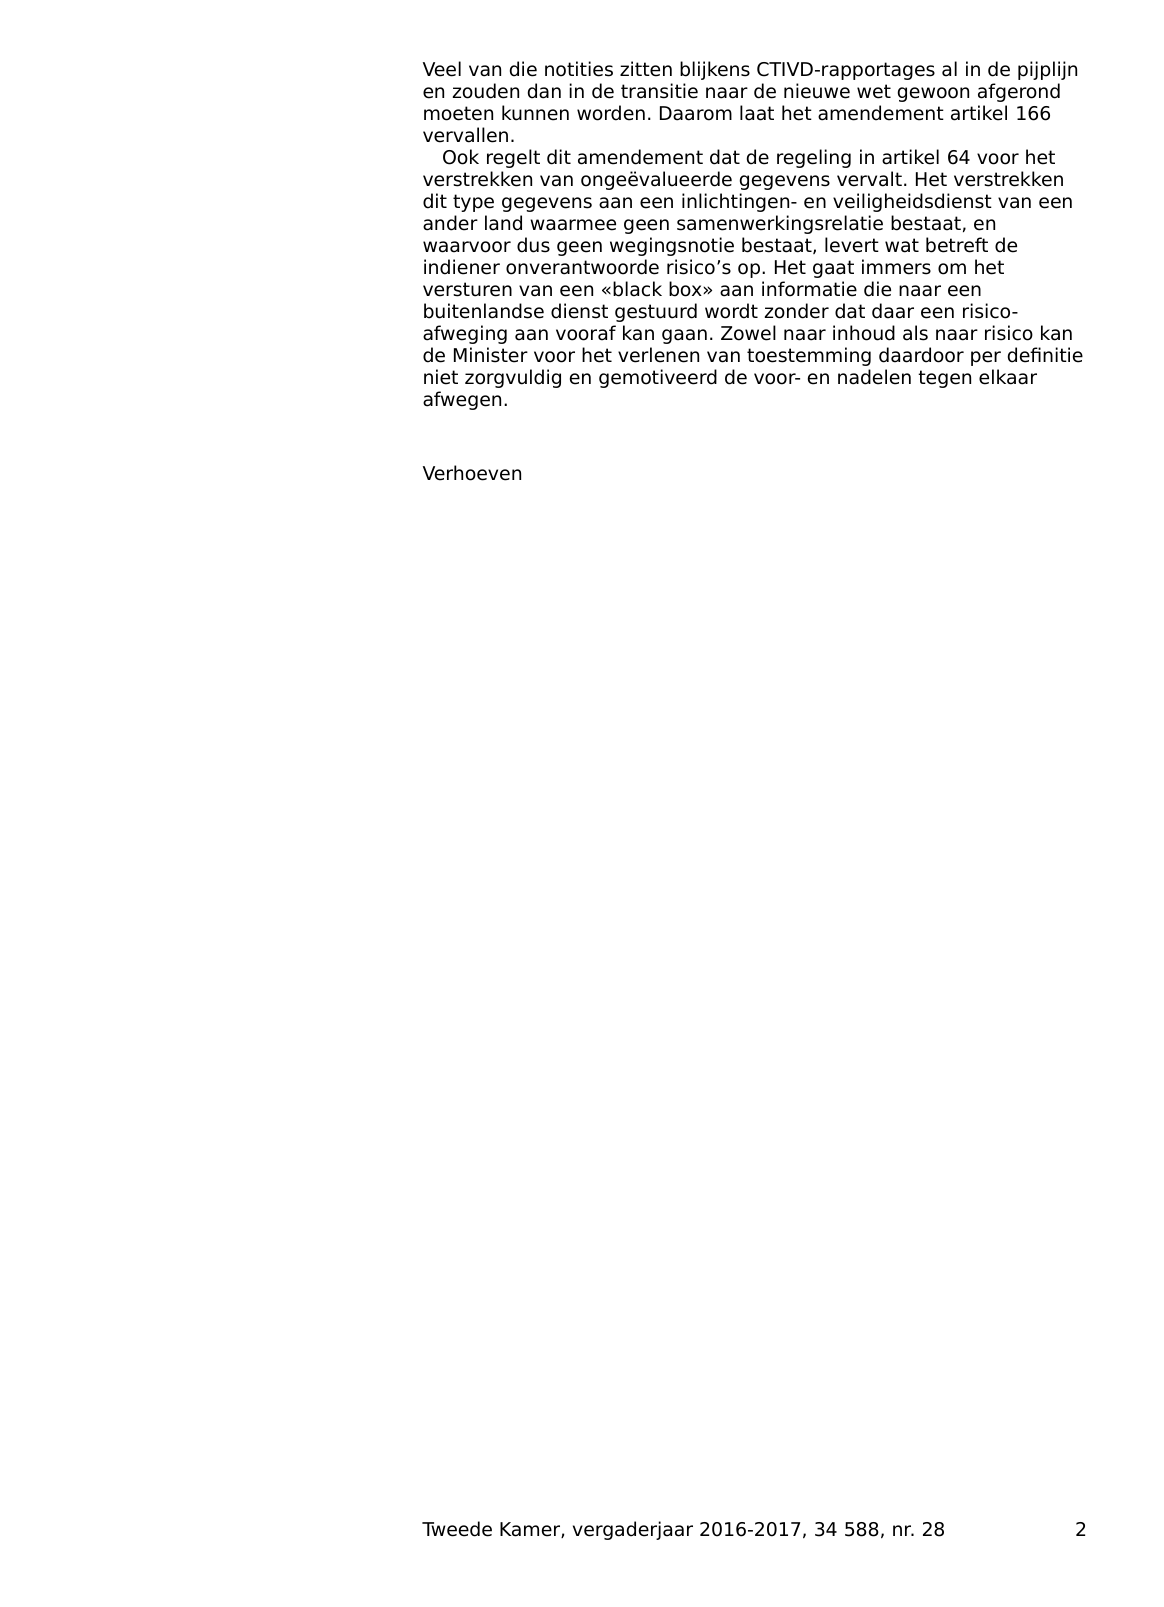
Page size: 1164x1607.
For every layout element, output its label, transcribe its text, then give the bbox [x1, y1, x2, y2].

text Veel van die notities zitten blijkens CTIVD-rapportages al in de pijplijn en zouden dan in de transitie naar de nieuwe wet gewoon afgerond moeten kunnen worden. Daarom laat het amendement artikel 166 vervallen. [422, 59, 1087, 147]
text Ook regelt dit amendement dat de regeling in artikel 64 voor het verstrekken van ongeëvalueerde gegevens vervalt. Het verstrekken dit type gegevens aan een inlichtingen- en veiligheidsdienst van een ander land waarmee geen samenwerkingsrelatie bestaat, en waarvoor dus geen wegingsnotie bestaat, levert wat betreft de indiener onverantwoorde risico’s op. Het gaat immers om het versturen van een «black box» aan informatie die naar een buitenlandse dienst gestuurd wordt zonder dat daar een risico-afweging aan vooraf kan gaan. Zowel naar inhoud als naar risico kan de Minister voor het verlenen van toestemming daardoor per definitie niet zorgvuldig en gemotiveerd de voor- en nadelen tegen elkaar afwegen. [422, 147, 1087, 411]
text Verhoeven [422, 441, 1087, 485]
